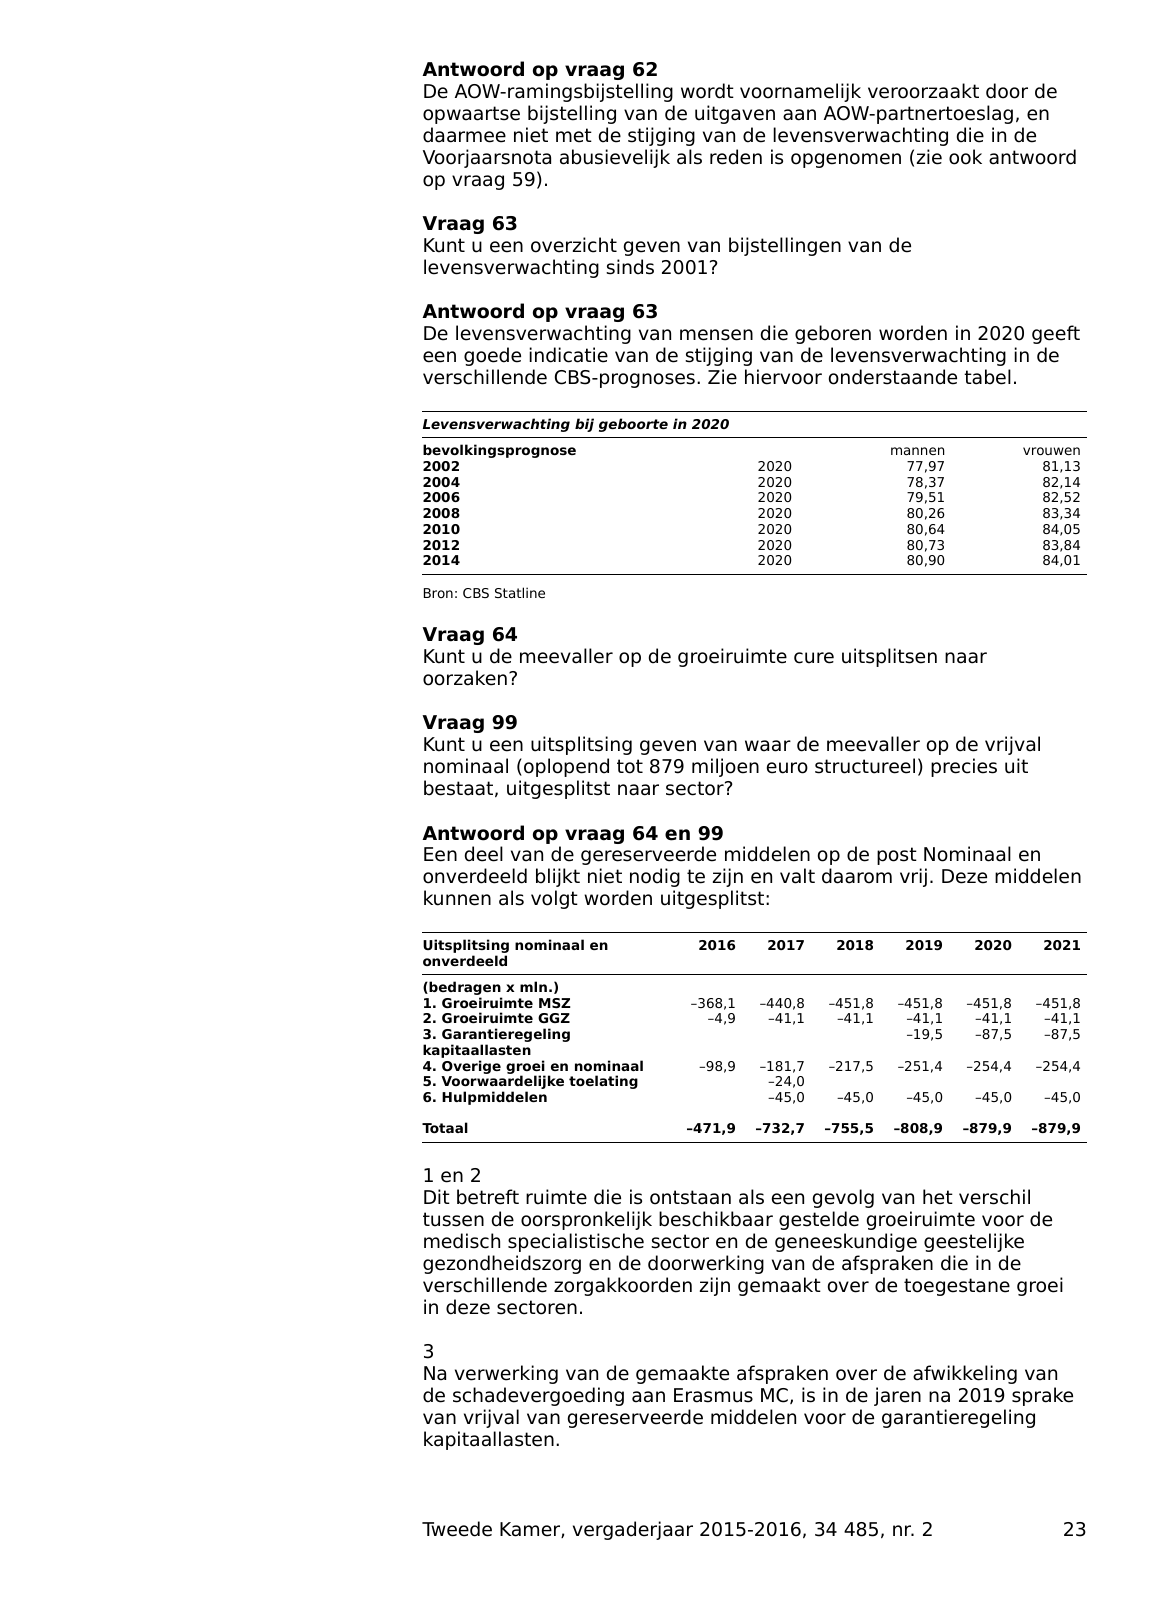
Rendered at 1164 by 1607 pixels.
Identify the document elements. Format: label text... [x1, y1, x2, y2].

table_cell –440,8 [742, 996, 811, 1011]
table_cell –45,0 [742, 1090, 811, 1106]
table_cell 84,05 [951, 522, 1087, 537]
text Een deel van de gereserveerde middelen op de post Nominaal en onverdeeld blijkt niet nodig te zijn en valt daarom vrij. Deze middelen kunnen als volgt worden uitgesplitst: [422, 844, 1087, 910]
table_cell –471,9 [673, 1121, 742, 1142]
table_cell –254,4 [949, 1059, 1018, 1074]
table_cell [742, 1106, 811, 1121]
text Vraag 99 [422, 712, 1087, 734]
table_cell [880, 1106, 949, 1121]
table_cell 2014 [422, 553, 729, 573]
table_cell [673, 1074, 742, 1090]
table_cell 6. Hulpmiddelen [422, 1090, 673, 1106]
table_cell 82,14 [951, 474, 1087, 490]
table_cell Bron: CBS Statline [422, 575, 1087, 602]
table_cell 80,26 [821, 506, 951, 522]
text 1 en 2 [422, 1165, 1087, 1187]
table_header Levensverwachting bij geboorte in 2020 [422, 412, 1087, 437]
table_cell 2. Groeiruimte GGZ [422, 1011, 673, 1027]
table_cell [811, 975, 879, 996]
table_cell –87,5 [1018, 1027, 1087, 1058]
text Vraag 63 [422, 213, 1087, 235]
table_cell –879,9 [1018, 1121, 1087, 1142]
table_cell [949, 1106, 1018, 1121]
text Dit betreft ruimte die is ontstaan als een gevolg van het verschil tussen de oorspronkelijk beschikbaar gestelde groeiruimte voor de medisch specialistische sector en de geneeskundige geestelijke gezondheidszorg en de doorwerking van de afspraken die in de verschillende zorgakkoorden zijn gemaakt over de toegestane groei in deze sectoren. [422, 1187, 1087, 1319]
text Antwoord op vraag 64 en 99 [422, 822, 1087, 844]
table_cell 5. Voorwaardelijke toelating [422, 1074, 673, 1090]
table_cell 80,64 [821, 522, 951, 537]
text Antwoord op vraag 63 [422, 301, 1087, 323]
table_header 2017 [742, 933, 811, 974]
table_cell –451,8 [811, 996, 879, 1011]
table_cell vrouwen [951, 438, 1087, 459]
table_cell 2012 [422, 537, 729, 553]
table_cell 82,52 [951, 490, 1087, 506]
table_cell –45,0 [880, 1090, 949, 1106]
table_cell [673, 1027, 742, 1058]
table_cell 2020 [729, 522, 821, 537]
table_cell [422, 1106, 673, 1121]
table_cell 2008 [422, 506, 729, 522]
table_cell –451,8 [1018, 996, 1087, 1011]
table_header 2019 [880, 933, 949, 974]
text Kunt u een uitsplitsing geven van waar de meevaller op de vrijval nominaal (oplopend tot 879 miljoen euro structureel) precies uit bestaat, uitgesplitst naar sector? [422, 734, 1087, 800]
table_cell –45,0 [1018, 1090, 1087, 1106]
table_cell [673, 975, 742, 996]
table_cell –451,8 [880, 996, 949, 1011]
table_cell [729, 438, 821, 459]
text Kunt u de meevaller op de groeiruimte cure uitsplitsen naar oorzaken? [422, 646, 1087, 690]
table_cell 2006 [422, 490, 729, 506]
table_cell –41,1 [949, 1011, 1018, 1027]
table_cell [811, 1027, 879, 1058]
table_cell [1018, 1074, 1087, 1090]
table_cell 3. Garantieregeling kapitaallasten [422, 1027, 673, 1058]
table_cell [880, 975, 949, 996]
table_cell –41,1 [1018, 1011, 1087, 1027]
table_cell [1018, 975, 1087, 996]
table_header 2021 [1018, 933, 1087, 974]
table_cell –41,1 [742, 1011, 811, 1027]
table_cell 78,37 [821, 474, 951, 490]
table_cell –732,7 [742, 1121, 811, 1142]
table_cell –45,0 [811, 1090, 879, 1106]
table_cell [742, 975, 811, 996]
table_cell 1. Groeiruimte MSZ [422, 996, 673, 1011]
table_cell 2002 [422, 459, 729, 474]
table_cell [673, 1106, 742, 1121]
text De levensverwachting van mensen die geboren worden in 2020 geeft een goede indicatie van de stijging van de levensverwachting in de verschillende CBS-prognoses. Zie hiervoor onderstaande tabel. [422, 323, 1087, 389]
table_cell bevolkingsprognose [422, 438, 729, 459]
table_cell –879,9 [949, 1121, 1018, 1142]
table_cell –19,5 [880, 1027, 949, 1058]
table_header 2020 [949, 933, 1018, 974]
table_cell 2020 [729, 553, 821, 573]
table_cell 77,97 [821, 459, 951, 474]
table_cell –451,8 [949, 996, 1018, 1011]
text Na verwerking van de gemaakte afspraken over de afwikkeling van de schadevergoeding aan Erasmus MC, is in de jaren na 2019 sprake van vrijval van gereserveerde middelen voor de garantieregeling kapitaallasten. [422, 1363, 1087, 1451]
table_cell 4. Overige groei en nominaal [422, 1059, 673, 1074]
table_header 2018 [811, 933, 879, 974]
table_cell (bedragen x mln.) [422, 975, 673, 996]
table_cell [673, 1090, 742, 1106]
table_cell 81,13 [951, 459, 1087, 474]
table_header 2016 [673, 933, 742, 974]
table_cell [1018, 1106, 1087, 1121]
table_cell [811, 1106, 879, 1121]
table_cell –217,5 [811, 1059, 879, 1074]
table_cell Totaal [422, 1121, 673, 1142]
table_cell [880, 1074, 949, 1090]
table_cell –4,9 [673, 1011, 742, 1027]
table_cell 84,01 [951, 553, 1087, 573]
table_cell 83,84 [951, 537, 1087, 553]
table_cell –181,7 [742, 1059, 811, 1074]
table_cell –87,5 [949, 1027, 1018, 1058]
table_cell 2004 [422, 474, 729, 490]
table_cell 83,34 [951, 506, 1087, 522]
table_cell [742, 1027, 811, 1058]
table_cell 2020 [729, 459, 821, 474]
table_cell –24,0 [742, 1074, 811, 1090]
table_cell –755,5 [811, 1121, 879, 1142]
table_cell –808,9 [880, 1121, 949, 1142]
table_cell 79,51 [821, 490, 951, 506]
table_cell 2020 [729, 506, 821, 522]
table_cell 2020 [729, 537, 821, 553]
text Antwoord op vraag 62 [422, 59, 1087, 81]
table_cell –254,4 [1018, 1059, 1087, 1074]
table_cell –45,0 [949, 1090, 1018, 1106]
text Vraag 64 [422, 624, 1087, 646]
text 3 [422, 1341, 1087, 1363]
table_cell [949, 1074, 1018, 1090]
table_cell 80,73 [821, 537, 951, 553]
table_cell –41,1 [880, 1011, 949, 1027]
table_cell 2020 [729, 490, 821, 506]
table_cell 2020 [729, 474, 821, 490]
table_cell [811, 1074, 879, 1090]
table_cell 2010 [422, 522, 729, 537]
text De AOW-ramingsbijstelling wordt voornamelijk veroorzaakt door de opwaartse bijstelling van de uitgaven aan AOW-partnertoeslag, en daarmee niet met de stijging van de levensverwachting die in de Voorjaarsnota abusievelijk als reden is opgenomen (zie ook antwoord op vraag 59). [422, 81, 1087, 191]
table_cell –251,4 [880, 1059, 949, 1074]
table_cell 80,90 [821, 553, 951, 573]
table_header Uitsplitsing nominaal en onverdeeld [422, 933, 673, 974]
table_cell –41,1 [811, 1011, 879, 1027]
text Kunt u een overzicht geven van bijstellingen van de levensverwachting sinds 2001? [422, 235, 1087, 279]
table_cell mannen [821, 438, 951, 459]
table_cell [949, 975, 1018, 996]
table_cell –98,9 [673, 1059, 742, 1074]
table_cell –368,1 [673, 996, 742, 1011]
